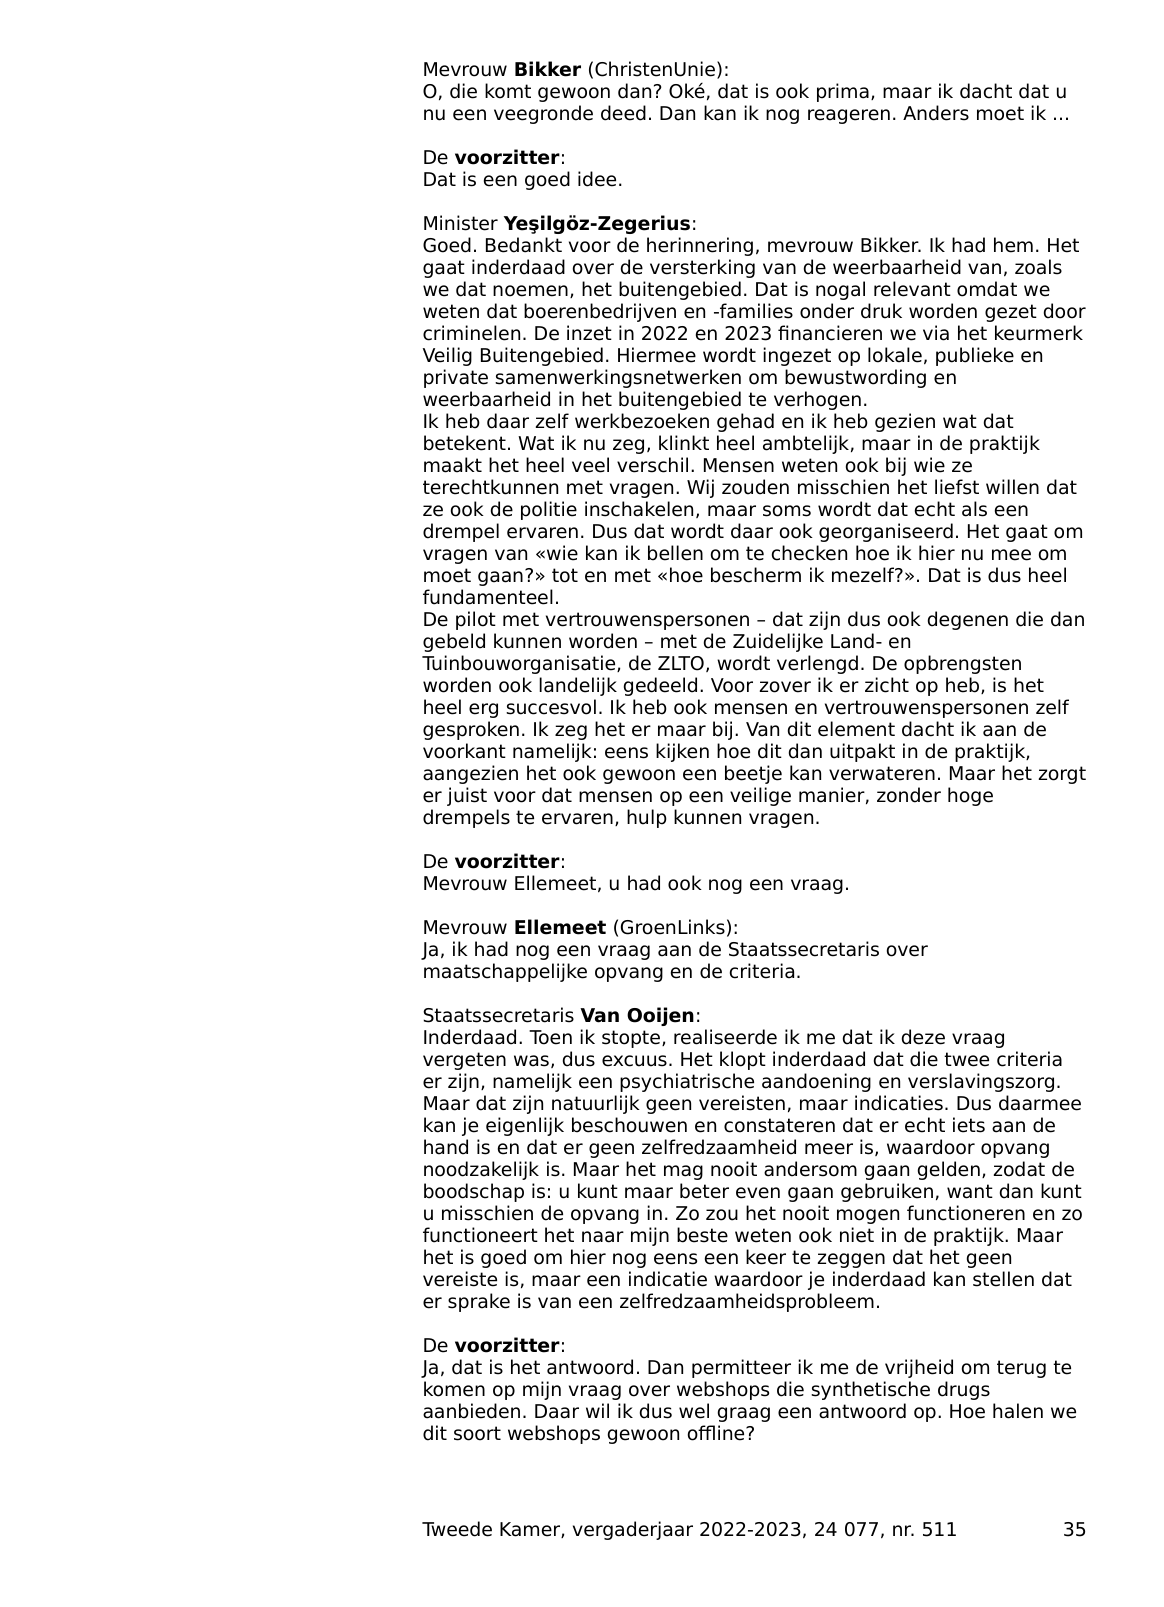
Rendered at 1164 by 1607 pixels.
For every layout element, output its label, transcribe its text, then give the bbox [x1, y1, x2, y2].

text De voorzitter: [422, 1335, 1087, 1357]
text Mevrouw Ellemeet, u had ook nog een vraag. [422, 873, 1087, 895]
text Minister Yeşilgöz-Zegerius: [422, 213, 1087, 235]
text De voorzitter: [422, 851, 1087, 873]
text Ik heb daar zelf werkbezoeken gehad en ik heb gezien wat dat betekent. Wat ik nu zeg, klinkt heel ambtelijk, maar in de praktijk maakt het heel veel verschil. Mensen weten ook bij wie ze terechtkunnen met vragen. Wij zouden misschien het liefst willen dat ze ook de politie inschakelen, maar soms wordt dat echt als een drempel ervaren. Dus dat wordt daar ook georganiseerd. Het gaat om vragen van «wie kan ik bellen om te checken hoe ik hier nu mee om moet gaan?» tot en met «hoe bescherm ik mezelf?». Dat is dus heel fundamenteel. [422, 411, 1087, 609]
text Mevrouw Bikker (ChristenUnie): [422, 59, 1087, 81]
text Ja, dat is het antwoord. Dan permitteer ik me de vrijheid om terug te komen op mijn vraag over webshops die synthetische drugs aanbieden. Daar wil ik dus wel graag een antwoord op. Hoe halen we dit soort webshops gewoon offline? [422, 1357, 1087, 1445]
text Goed. Bedankt voor de herinnering, mevrouw Bikker. Ik had hem. Het gaat inderdaad over de versterking van de weerbaarheid van, zoals we dat noemen, het buitengebied. Dat is nogal relevant omdat we weten dat boerenbedrijven en -families onder druk worden gezet door criminelen. De inzet in 2022 en 2023 financieren we via het keurmerk Veilig Buitengebied. Hiermee wordt ingezet op lokale, publieke en private samenwerkingsnetwerken om bewustwording en weerbaarheid in het buitengebied te verhogen. [422, 235, 1087, 411]
text Mevrouw Ellemeet (GroenLinks): [422, 917, 1087, 939]
text Ja, ik had nog een vraag aan de Staatssecretaris over maatschappelijke opvang en de criteria. [422, 939, 1087, 983]
text Staatssecretaris Van Ooijen: [422, 1005, 1087, 1027]
text De pilot met vertrouwenspersonen – dat zijn dus ook degenen die dan gebeld kunnen worden – met de Zuidelijke Land- en Tuinbouworganisatie, de ZLTO, wordt verlengd. De opbrengsten worden ook landelijk gedeeld. Voor zover ik er zicht op heb, is het heel erg succesvol. Ik heb ook mensen en vertrouwenspersonen zelf gesproken. Ik zeg het er maar bij. Van dit element dacht ik aan de voorkant namelijk: eens kijken hoe dit dan uitpakt in de praktijk, aangezien het ook gewoon een beetje kan verwateren. Maar het zorgt er juist voor dat mensen op een veilige manier, zonder hoge drempels te ervaren, hulp kunnen vragen. [422, 609, 1087, 829]
text De voorzitter: [422, 147, 1087, 169]
text Dat is een goed idee. [422, 169, 1087, 191]
text Inderdaad. Toen ik stopte, realiseerde ik me dat ik deze vraag vergeten was, dus excuus. Het klopt inderdaad dat die twee criteria er zijn, namelijk een psychiatrische aandoening en verslavingszorg. Maar dat zijn natuurlijk geen vereisten, maar indicaties. Dus daarmee kan je eigenlijk beschouwen en constateren dat er echt iets aan de hand is en dat er geen zelfredzaamheid meer is, waardoor opvang noodzakelijk is. Maar het mag nooit andersom gaan gelden, zodat de boodschap is: u kunt maar beter even gaan gebruiken, want dan kunt u misschien de opvang in. Zo zou het nooit mogen functioneren en zo functioneert het naar mijn beste weten ook niet in de praktijk. Maar het is goed om hier nog eens een keer te zeggen dat het geen vereiste is, maar een indicatie waardoor je inderdaad kan stellen dat er sprake is van een zelfredzaamheidsprobleem. [422, 1027, 1087, 1313]
text O, die komt gewoon dan? Oké, dat is ook prima, maar ik dacht dat u nu een veegronde deed. Dan kan ik nog reageren. Anders moet ik ... [422, 81, 1087, 125]
